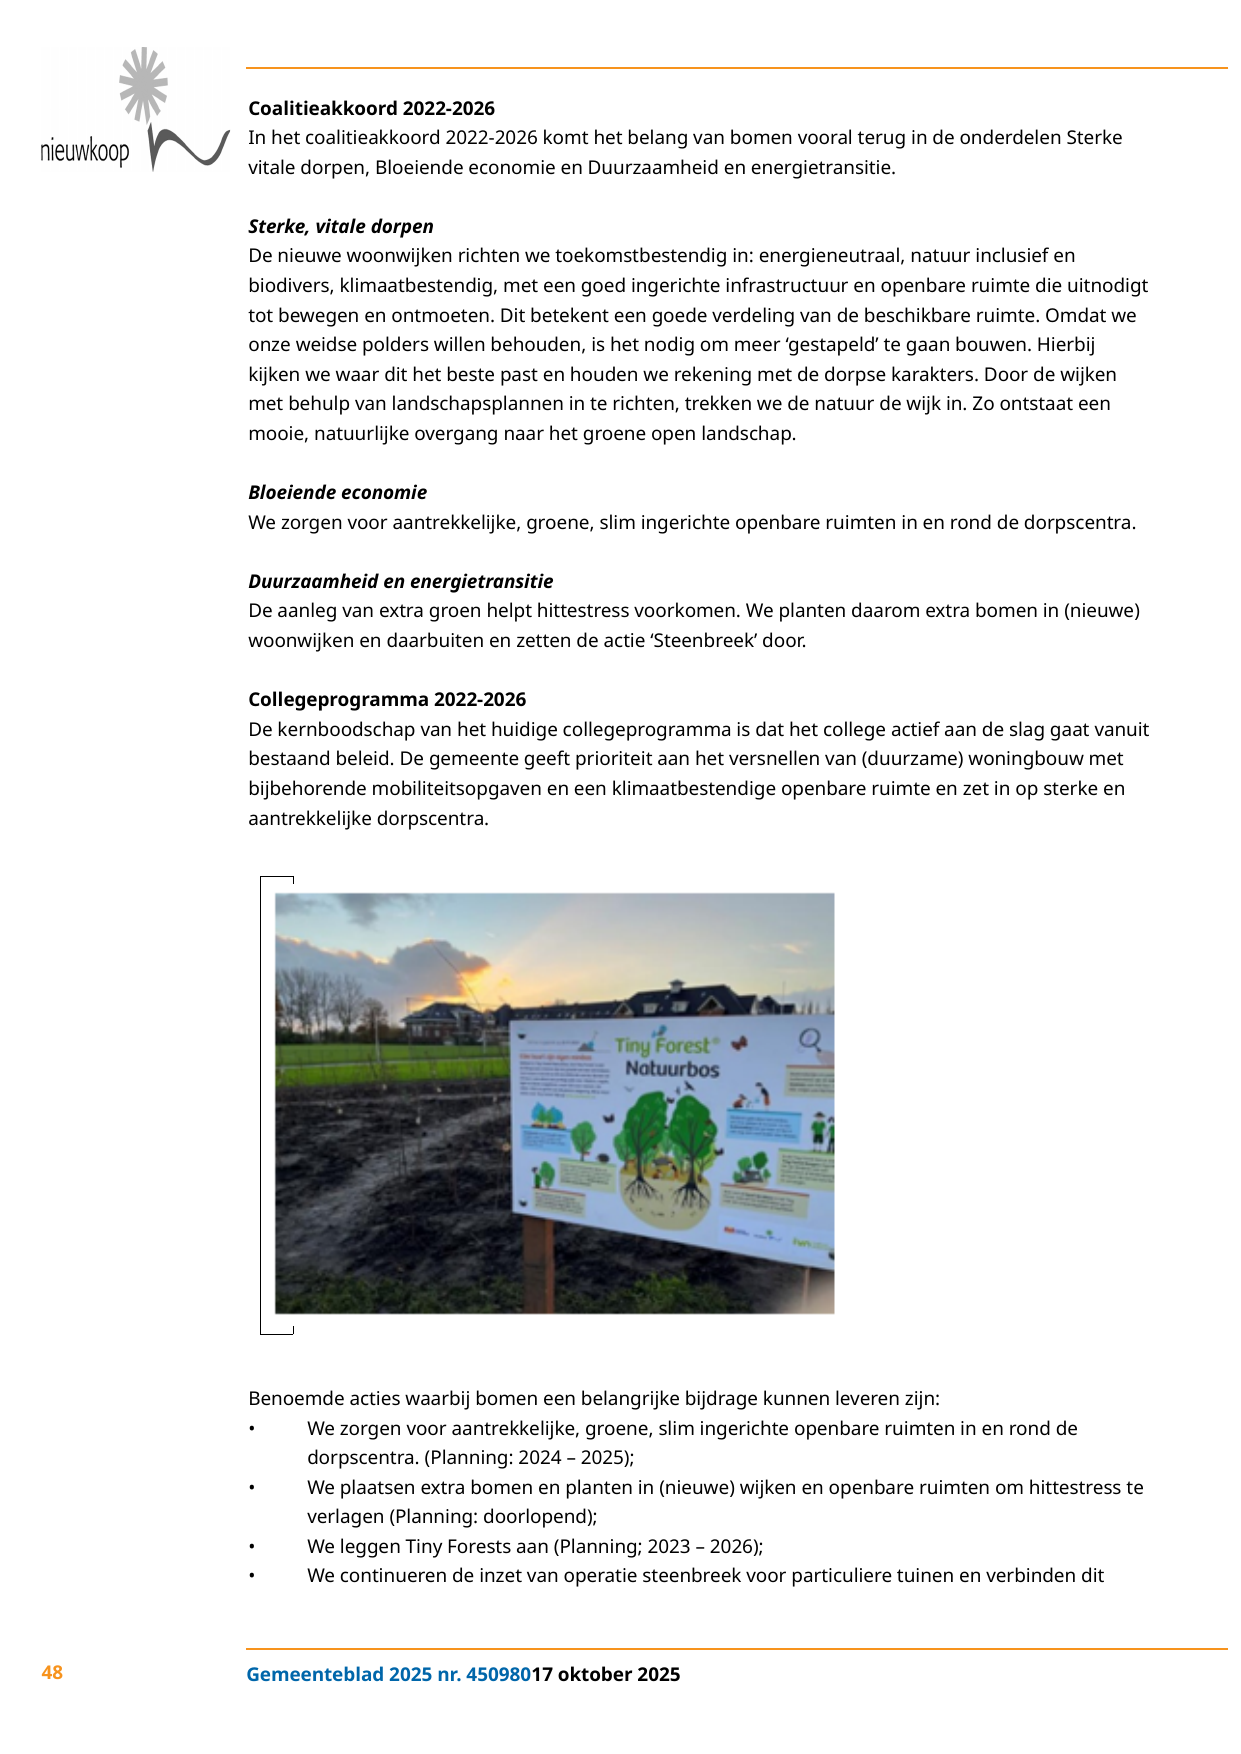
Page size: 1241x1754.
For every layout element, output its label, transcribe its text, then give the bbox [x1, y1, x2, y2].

text De nieuwe woonwijken richten we toekomstbestendig in: energieneutraal, natuur inclusief en biodivers, klimaatbestendig, met een goed ingerichte infrastructuur en openbare ruimte die uitnodigt tot bewegen en ontmoeten. Dit betekent een goede verdeling van de beschikbare ruimte. Omdat we onze weidse polders willen behouden, is het nodig om meer ‘gestapeld’ te gaan bouwen. Hierbij kijken we waar dit het beste past en houden we rekening met de dorpse karakters. Door de wijken met behulp van landschapsplannen in te richten, trekken we de natuur de wijk in. Zo ontstaat een mooie, natuurlijke overgang naar het groene open landschap. [248, 243, 1152, 446]
picture [268, 884, 860, 1326]
text We zorgen voor aantrekkelijke, groene, slim ingerichte openbare ruimten in en rond de dorpscentra. [248, 509, 1152, 535]
text Duurzaamheid en energietransitie [248, 568, 1152, 594]
text De aanleg van extra groen helpt hittestress voorkomen. We planten daarom extra bomen in (nieuwe) woonwijken en daarbuiten en zetten de actie ‘Steenbreek’ door. [248, 598, 1152, 653]
text Sterke, vitale dorpen [248, 213, 1152, 239]
list We leggen Tiny Forests aan (Planning; 2023 – 2026); [248, 1533, 1152, 1559]
text In het coalitieakkoord 2022-2026 komt het belang van bomen vooral terug in de onderdelen Sterke vitale dorpen, Bloeiende economie en Duurzaamheid en energietransitie. [248, 124, 1152, 180]
list We zorgen voor aantrekkelijke, groene, slim ingerichte openbare ruimten in en rond de dorpscentra. (Planning: 2024 – 2025); [248, 1415, 1152, 1470]
text Bloeiende economie [248, 479, 1152, 505]
list We continueren de inzet van operatie steenbreek voor particuliere tuinen en verbinden dit [248, 1563, 1152, 1588]
text Benoemde acties waarbij bomen een belangrijke bijdrage kunnen leveren zijn: [248, 1385, 1152, 1411]
text De kernboodschap van het huidige collegeprogramma is dat het college actief aan de slag gaat vanuit bestaand beleid. De gemeente geeft prioriteit aan het versnellen van (duurzame) woningbouw met bijbehorende mobiliteitsopgaven en een klimaatbestendige openbare ruimte en zet in op sterke en aantrekkelijke dorpscentra. [248, 716, 1152, 831]
text Coalitieakkoord 2022-2026 [248, 95, 1152, 121]
text Collegeprogramma 2022-2026 [248, 686, 1152, 712]
list We plaatsen extra bomen en planten in (nieuwe) wijken en openbare ruimten om hittestress te verlagen (Planning: doorlopend); [248, 1474, 1152, 1529]
picture [41, 47, 231, 172]
